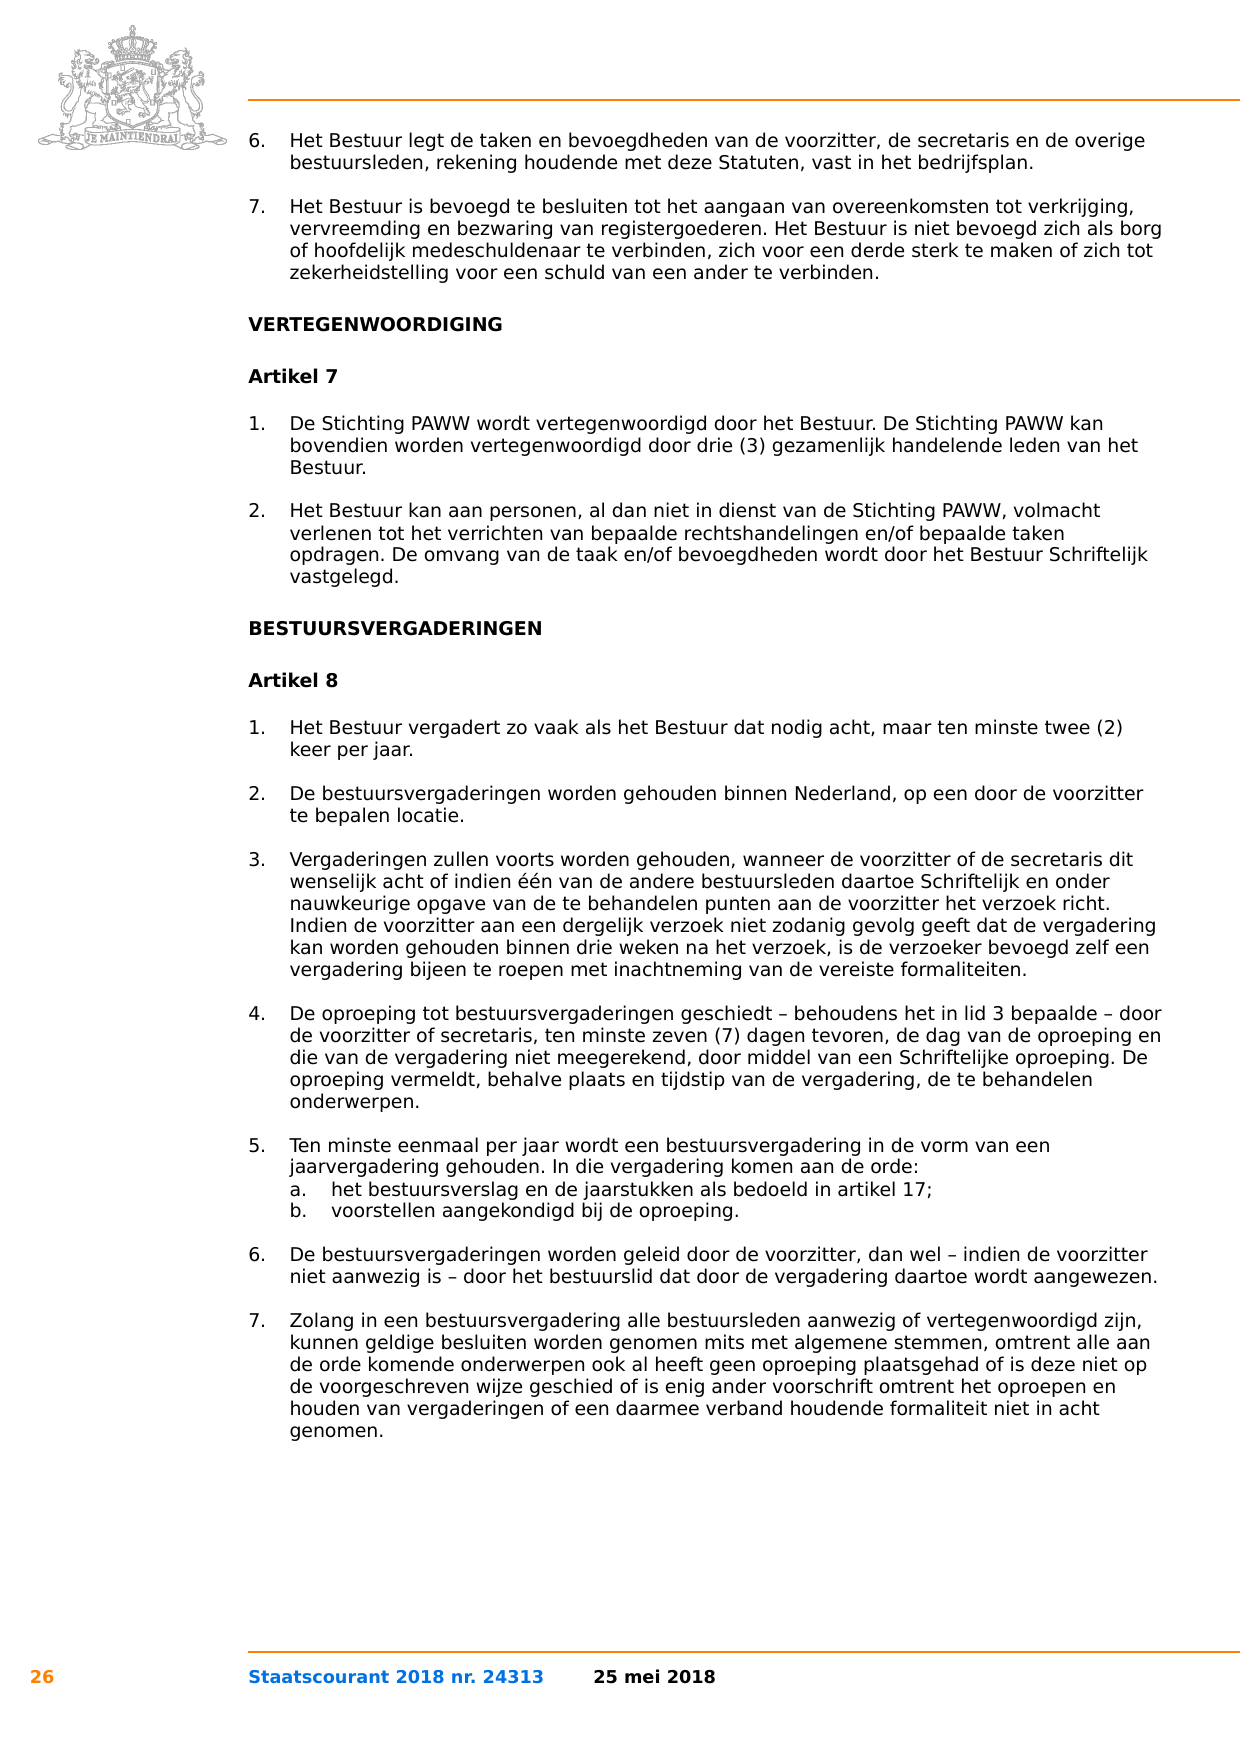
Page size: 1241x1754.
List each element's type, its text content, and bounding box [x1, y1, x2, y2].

picture [38, 25, 227, 150]
text 6. Het Bestuur legt de taken en bevoegdheden van de voorzitter, de secretaris en de overige bestuursleden, rekening houdende met deze Statuten, vast in het bedrijfsplan. [248, 130, 1163, 174]
text 5. Ten minste eenmaal per jaar wordt een bestuursvergadering in de vorm van een jaarvergadering gehouden. In die vergadering komen aan de orde: [248, 1134, 1163, 1178]
text 7. Het Bestuur is bevoegd te besluiten tot het aangaan van overeenkomsten tot verkrijging, vervreemding en bezwaring van registergoederen. Het Bestuur is niet bevoegd zich als borg of hoofdelijk medeschuldenaar te verbinden, zich voor een derde sterk te maken of zich tot zekerheidstelling voor een schuld van een ander te verbinden. [248, 196, 1163, 284]
text 3. Vergaderingen zullen voorts worden gehouden, wanneer de voorzitter of de secretaris dit wenselijk acht of indien één van de andere bestuursleden daartoe Schriftelijk en onder nauwkeurige opgave van de te behandelen punten aan de voorzitter het verzoek richt. Indien de voorzitter aan een dergelijk verzoek niet zodanig gevolg geeft dat de vergadering kan worden gehouden binnen drie weken na het verzoek, is de verzoeker bevoegd zelf een vergadering bijeen te roepen met inachtneming van de vereiste formaliteiten. [248, 849, 1163, 981]
text b. voorstellen aangekondigd bij de oproeping. [289, 1200, 1163, 1222]
text 1. De Stichting PAWW wordt vertegenwoordigd door het Bestuur. De Stichting PAWW kan bovendien worden vertegenwoordigd door drie (3) gezamenlijk handelende leden van het Bestuur. [248, 413, 1163, 478]
text 1. Het Bestuur vergadert zo vaak als het Bestuur dat nodig acht, maar ten minste twee (2) keer per jaar. [248, 717, 1163, 761]
text 6. De bestuursvergaderingen worden geleid door de voorzitter, dan wel – indien de voorzitter niet aanwezig is – door het bestuurslid dat door de vergadering daartoe wordt aangewezen. [248, 1244, 1163, 1288]
text a. het bestuursverslag en de jaarstukken als bedoeld in artikel 17; [289, 1178, 1163, 1200]
text 2. De bestuursvergaderingen worden gehouden binnen Nederland, op een door de voorzitter te bepalen locatie. [248, 783, 1163, 827]
subtitle VERTEGENWOORDIGING [248, 314, 1163, 336]
text 4. De oproeping tot bestuursvergaderingen geschiedt – behoudens het in lid 3 bepaalde – door de voorzitter of secretaris, ten minste zeven (7) dagen tevoren, de dag van de oproeping en die van de vergadering niet meegerekend, door middel van een Schriftelijke oproeping. De oproeping vermeldt, behalve plaats en tijdstip van de vergadering, de te behandelen onderwerpen. [248, 1003, 1163, 1113]
text 2. Het Bestuur kan aan personen, al dan niet in dienst van de Stichting PAWW, volmacht verlenen tot het verrichten van bepaalde rechtshandelingen en/of bepaalde taken opdragen. De omvang van de taak en/of bevoegdheden wordt door het Bestuur Schriftelijk vastgelegd. [248, 500, 1163, 588]
subtitle BESTUURSVERGADERINGEN [248, 618, 1163, 640]
text 7. Zolang in een bestuursvergadering alle bestuursleden aanwezig of vertegenwoordigd zijn, kunnen geldige besluiten worden genomen mits met algemene stemmen, omtrent alle aan de orde komende onderwerpen ook al heeft geen oproeping plaatsgehad of is deze niet op de voorgeschreven wijze geschied of is enig ander voorschrift omtrent het oproepen en houden van vergaderingen of een daarmee verband houdende formaliteit niet in acht genomen. [248, 1310, 1163, 1442]
subtitle Artikel 7 [248, 366, 1163, 388]
subtitle Artikel 8 [248, 670, 1163, 692]
